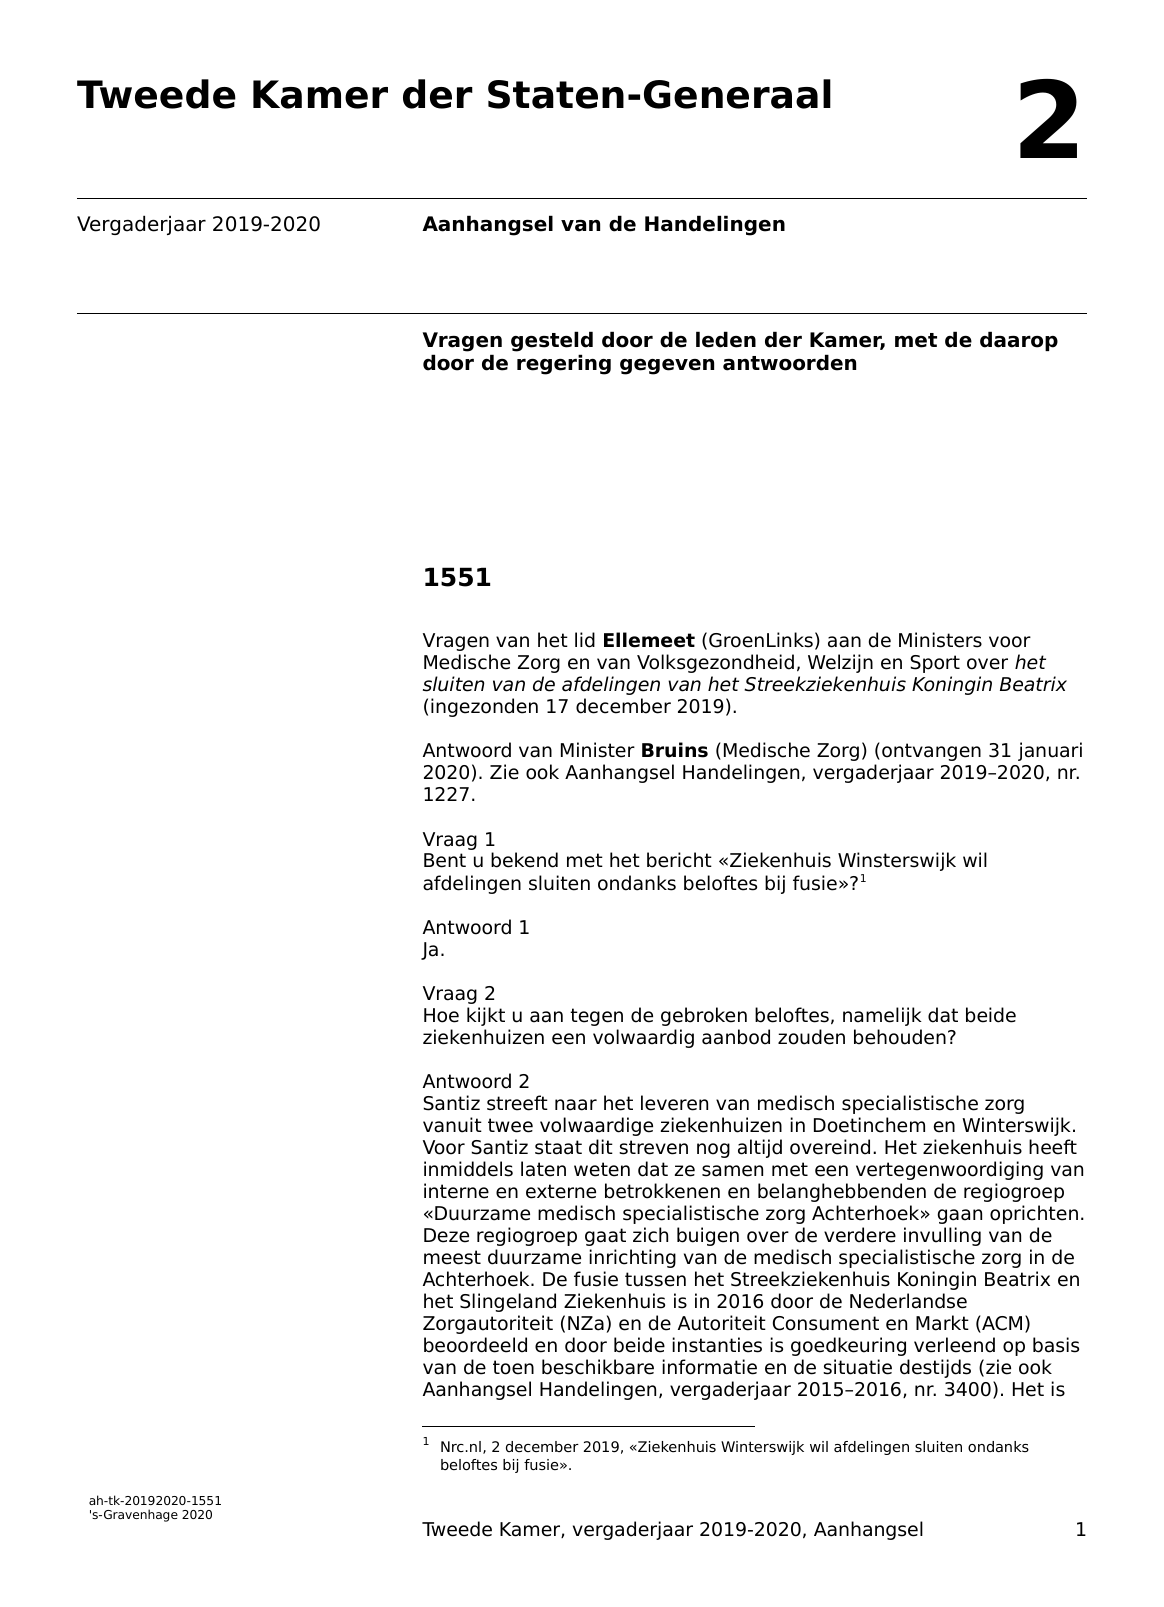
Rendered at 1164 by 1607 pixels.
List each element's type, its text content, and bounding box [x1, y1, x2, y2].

text Vragen van het lid Ellemeet (GroenLinks) aan de Ministers voor Medische Zorg en van Volksgezondheid, Welzijn en Sport over het sluiten van de afdelingen van het Streekziekenhuis Koningin Beatrix (ingezonden 17 december 2019). [422, 630, 1087, 718]
text Bent u bekend met het bericht «Ziekenhuis Winsterswijk wil afdelingen sluiten ondanks beloftes bij fusie»? [422, 850, 1087, 894]
text 1551 [422, 563, 1087, 592]
text Nrc.nl, 2 december 2019, «Ziekenhuis Winterswijk wil afdelingen sluiten ondanks beloftes bij fusie». [422, 1435, 1087, 1474]
text Antwoord 2 [422, 1071, 1087, 1093]
table_cell Vragen gesteld door de leden der Kamer, met de daarop door de regering gegeven antwoorden [422, 314, 1087, 375]
text Vraag 1 [422, 828, 1087, 850]
text Antwoord 1 [422, 917, 1087, 938]
text Vraag 2 [422, 983, 1087, 1005]
table_cell Vergaderjaar 2019-2020 [77, 199, 422, 313]
text Hoe kijkt u aan tegen de gebroken beloftes, namelijk dat beide ziekenhuizen een volwaardig aanbod zouden behouden? [422, 1005, 1087, 1049]
table_header 2 [886, 59, 1087, 198]
table_header Tweede Kamer der Staten-Generaal [77, 59, 886, 198]
text Ja. [422, 938, 1087, 961]
table_cell [77, 314, 422, 375]
text Santiz streeft naar het leveren van medisch specialistische zorg vanuit twee volwaardige ziekenhuizen in Doetinchem en Winterswijk. Voor Santiz staat dit streven nog altijd overeind. Het ziekenhuis heeft inmiddels laten weten dat ze samen met een vertegenwoordiging van interne en externe betrokkenen en belanghebbenden de regiogroep «Duurzame medisch specialistische zorg Achterhoek» gaan oprichten. Deze regiogroep gaat zich buigen over de verdere invulling van de meest duurzame inrichting van de medisch specialistische zorg in de Achterhoek. De fusie tussen het Streekziekenhuis Koningin Beatrix en het Slingeland Ziekenhuis is in 2016 door de Nederlandse Zorgautoriteit (NZa) en de Autoriteit Consument en Markt (ACM) beoordeeld en door beide instanties is goedkeuring verleend op basis van de toen beschikbare informatie en de situatie destijds (zie ook Aanhangsel Handelingen, vergaderjaar 2015–2016, nr. 3400). Het is [422, 1093, 1087, 1401]
text 's-Gravenhage 2020 [88, 1508, 323, 1522]
text Antwoord van Minister Bruins (Medische Zorg) (ontvangen 31 januari 2020). Zie ook Aanhangsel Handelingen, vergaderjaar 2019–2020, nr. 1227. [422, 740, 1087, 806]
table_cell Aanhangsel van de Handelingen [422, 199, 1087, 313]
text ah-tk-20192020-1551 [88, 1494, 323, 1508]
